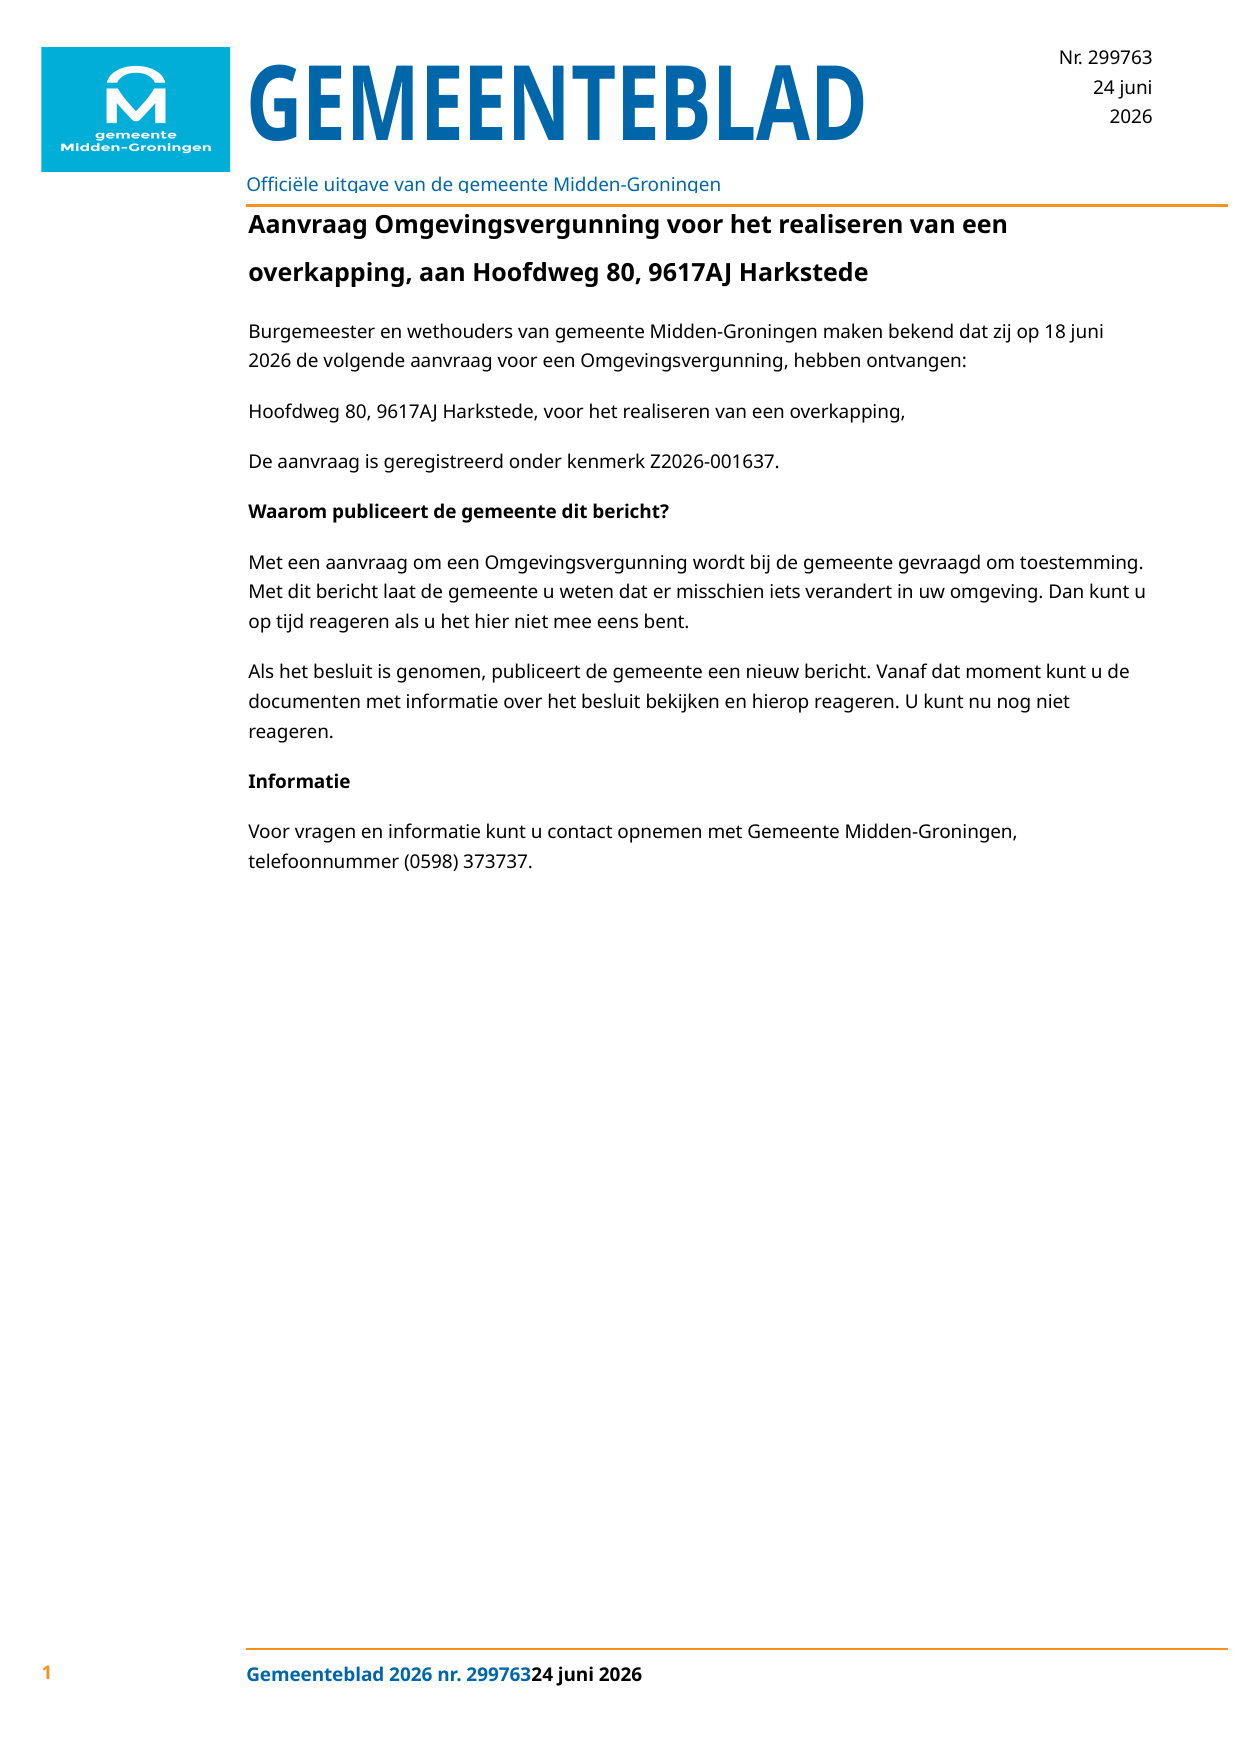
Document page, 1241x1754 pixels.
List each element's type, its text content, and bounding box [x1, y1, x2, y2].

text Met een aanvraag om een Omgevingsvergunning wordt bij de gemeente gevraagd om toestemming. Met dit bericht laat de gemeente u weten dat er misschien iets verandert in uw omgeving. Dan kunt u op tijd reageren als u het hier niet mee eens bent. [248, 549, 1152, 634]
text Als het besluit is genomen, publiceert de gemeente een nieuw bericht. Vanaf dat moment kunt u de documenten met informatie over het besluit bekijken en hierop reageren. U kunt nu nog niet reageren. [248, 659, 1152, 744]
text Informatie [248, 768, 1152, 794]
text Waarom publiceert de gemeente dit bericht? [248, 499, 1152, 524]
picture [107, 89, 165, 122]
text Aanvraag Omgevingsvergunning voor het realiseren van een overkapping, aan Hoofdweg 80, 9617AJ Harkstede [248, 207, 1152, 288]
picture [184, 146, 190, 153]
picture [108, 66, 164, 82]
text Burgemeester en wethouders van gemeente Midden-Groningen maken bekend dat zij op 18 juni 2026 de volgende aanvraag voor een Omgevingsvergunning, hebben ontvangen: [248, 318, 1152, 373]
text De aanvraag is geregistreerd onder kenmerk Z2026-001637. [248, 448, 1152, 474]
text Voor vragen en informatie kunt u contact opnemen met Gemeente Midden-Groningen, telefoonnummer (0598) 373737. [248, 819, 1152, 874]
text Hoofdweg 80, 9617AJ Harkstede, voor het realiseren van een overkapping, [248, 398, 1152, 424]
